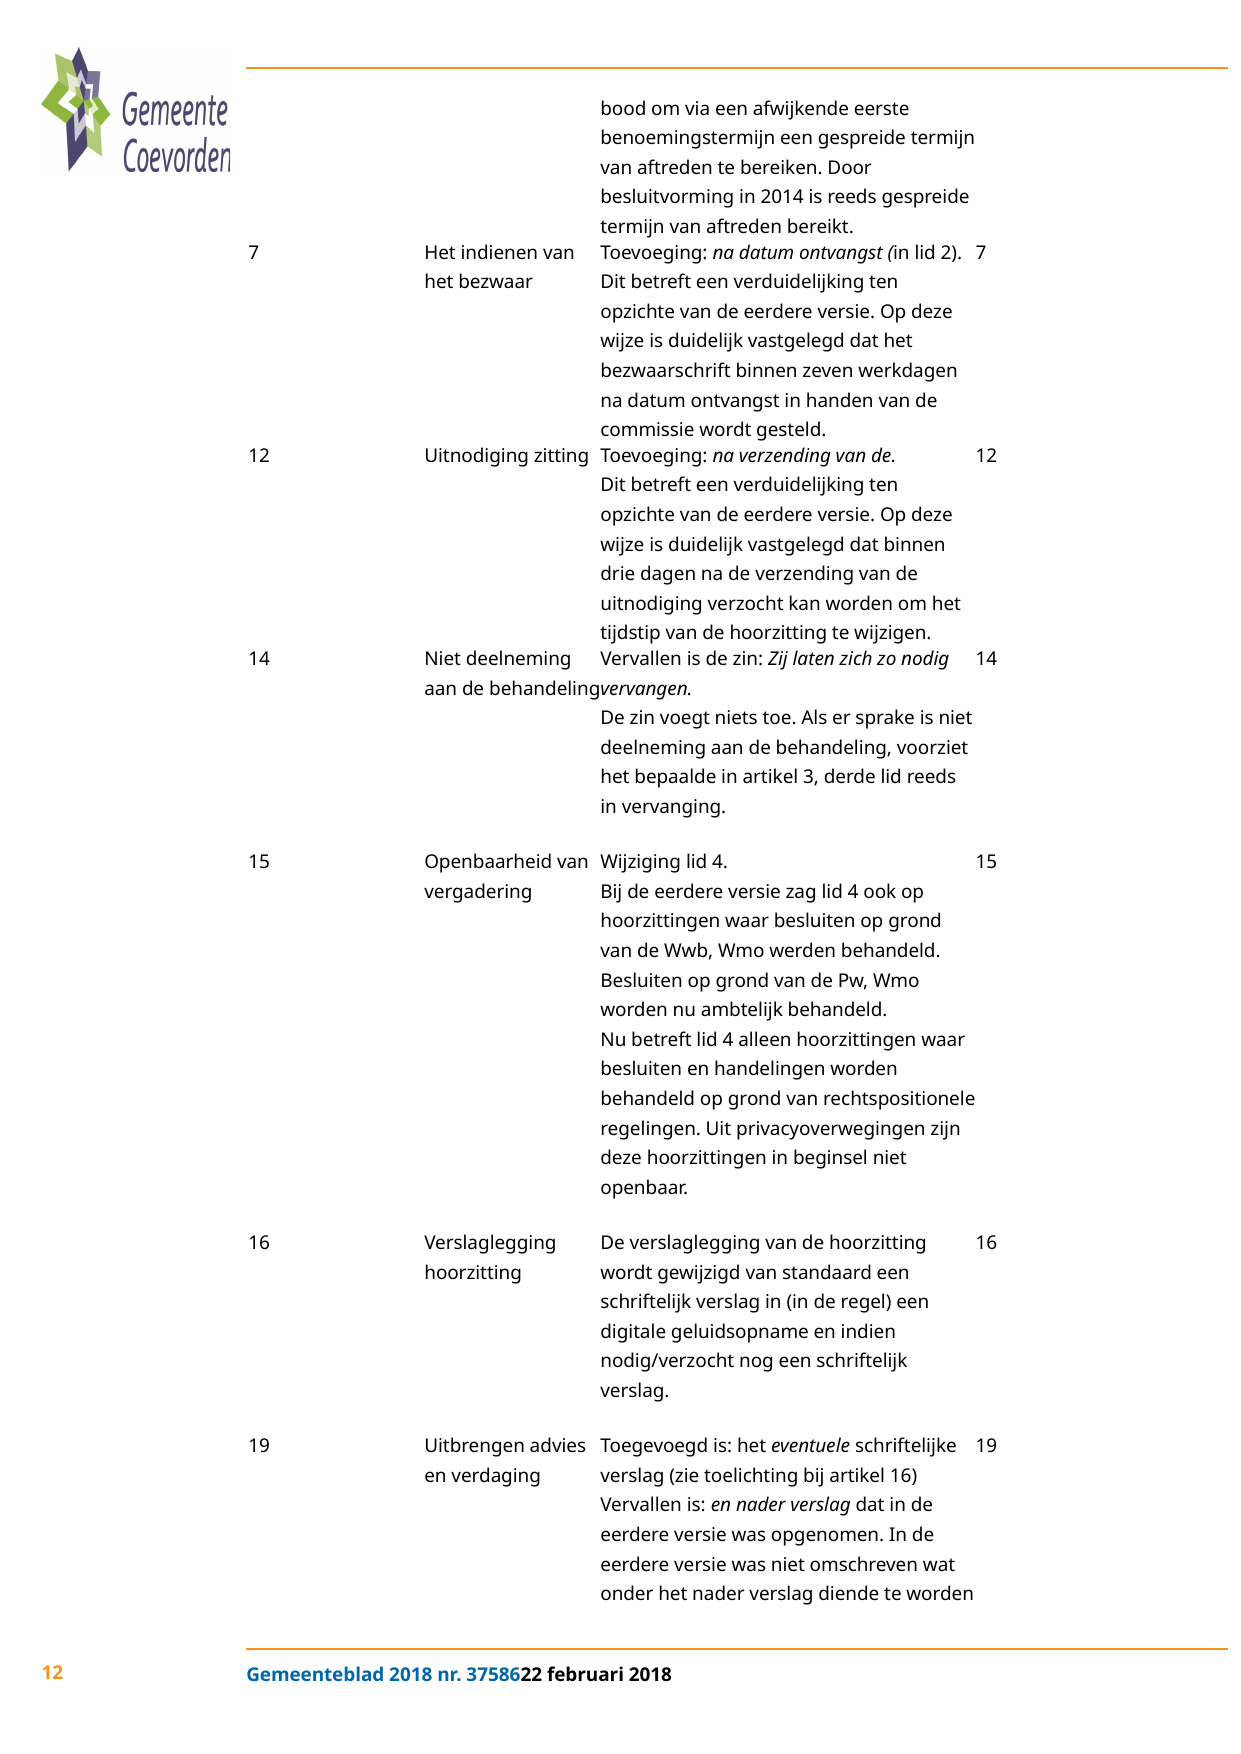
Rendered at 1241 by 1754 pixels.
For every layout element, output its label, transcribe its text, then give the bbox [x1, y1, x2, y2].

table_cell 14 [975, 645, 1152, 848]
table_cell 12 [975, 442, 1152, 645]
table_cell Uitbrengen advies en verdaging [424, 1433, 600, 1606]
table_cell 12 [248, 442, 424, 645]
table_cell 7 [975, 239, 1152, 442]
table_cell 14 [248, 645, 424, 848]
table_cell 15 [248, 849, 424, 1229]
table_cell 19 [975, 1433, 1152, 1606]
table_cell Wijziging lid 4. Bij de eerdere versie zag lid 4 ook op hoorzittingen waar besluiten op grond van de Wwb, Wmo werden behandeld. Besluiten op grond van de Pw, Wmo worden nu ambtelijk behandeld. Nu betreft lid 4 alleen hoorzittingen waar besluiten en handelingen worden behandeld op grond van rechtspositionele regelingen. Uit privacyoverwegingen zijn deze hoorzittingen in beginsel niet openbaar. [600, 849, 975, 1229]
table_cell 19 [248, 1433, 424, 1606]
table_cell Het indienen van het bezwaar [424, 239, 600, 442]
table_cell Niet deelneming aan de behandeling [424, 645, 600, 848]
table_cell 16 [248, 1229, 424, 1432]
picture [41, 47, 231, 172]
table_cell [975, 95, 1152, 239]
table_cell De verslaglegging van de hoorzitting wordt gewijzigd van standaard een schriftelijk verslag in (in de regel) een digitale geluidsopname en indien nodig/verzocht nog een schriftelijk verslag. [600, 1229, 975, 1432]
table_cell Toegevoegd is: het eventuele schriftelijke verslag (zie toelichting bij artikel 16) Vervallen is: en nader verslag dat in de eerdere versie was opgenomen. In de eerdere versie was niet omschreven wat onder het nader verslag diende te worden [600, 1433, 975, 1606]
table_cell [248, 95, 424, 239]
table_cell [424, 95, 600, 239]
table_cell 15 [975, 849, 1152, 1229]
table_cell Vervallen is de zin: Zij laten zich zo nodig vervangen. De zin voegt niets toe. Als er sprake is niet deelneming aan de behandeling, voorziet het bepaalde in artikel 3, derde lid reeds in vervanging. [600, 645, 975, 848]
table_cell 16 [975, 1229, 1152, 1432]
table_cell Toevoeging: na datum ontvangst (in lid 2). Dit betreft een verduidelijking ten opzichte van de eerdere versie. Op deze wijze is duidelijk vastgelegd dat het bezwaarschrift binnen zeven werkdagen na datum ontvangst in handen van de commissie wordt gesteld. [600, 239, 975, 442]
table_cell Verslaglegging hoorzitting [424, 1229, 600, 1432]
table_cell 7 [248, 239, 424, 442]
table_cell Toevoeging: na verzending van de. Dit betreft een verduidelijking ten opzichte van de eerdere versie. Op deze wijze is duidelijk vastgelegd dat binnen drie dagen na de verzending van de uitnodiging verzocht kan worden om het tijdstip van de hoorzitting te wijzigen. [600, 442, 975, 645]
table_cell Openbaarheid van vergadering [424, 849, 600, 1229]
table_cell bood om via een afwijkende eerste benoemingstermijn een gespreide termijn van aftreden te bereiken. Door besluitvorming in 2014 is reeds gespreide termijn van aftreden bereikt. [600, 95, 975, 239]
table_cell Uitnodiging zitting [424, 442, 600, 645]
